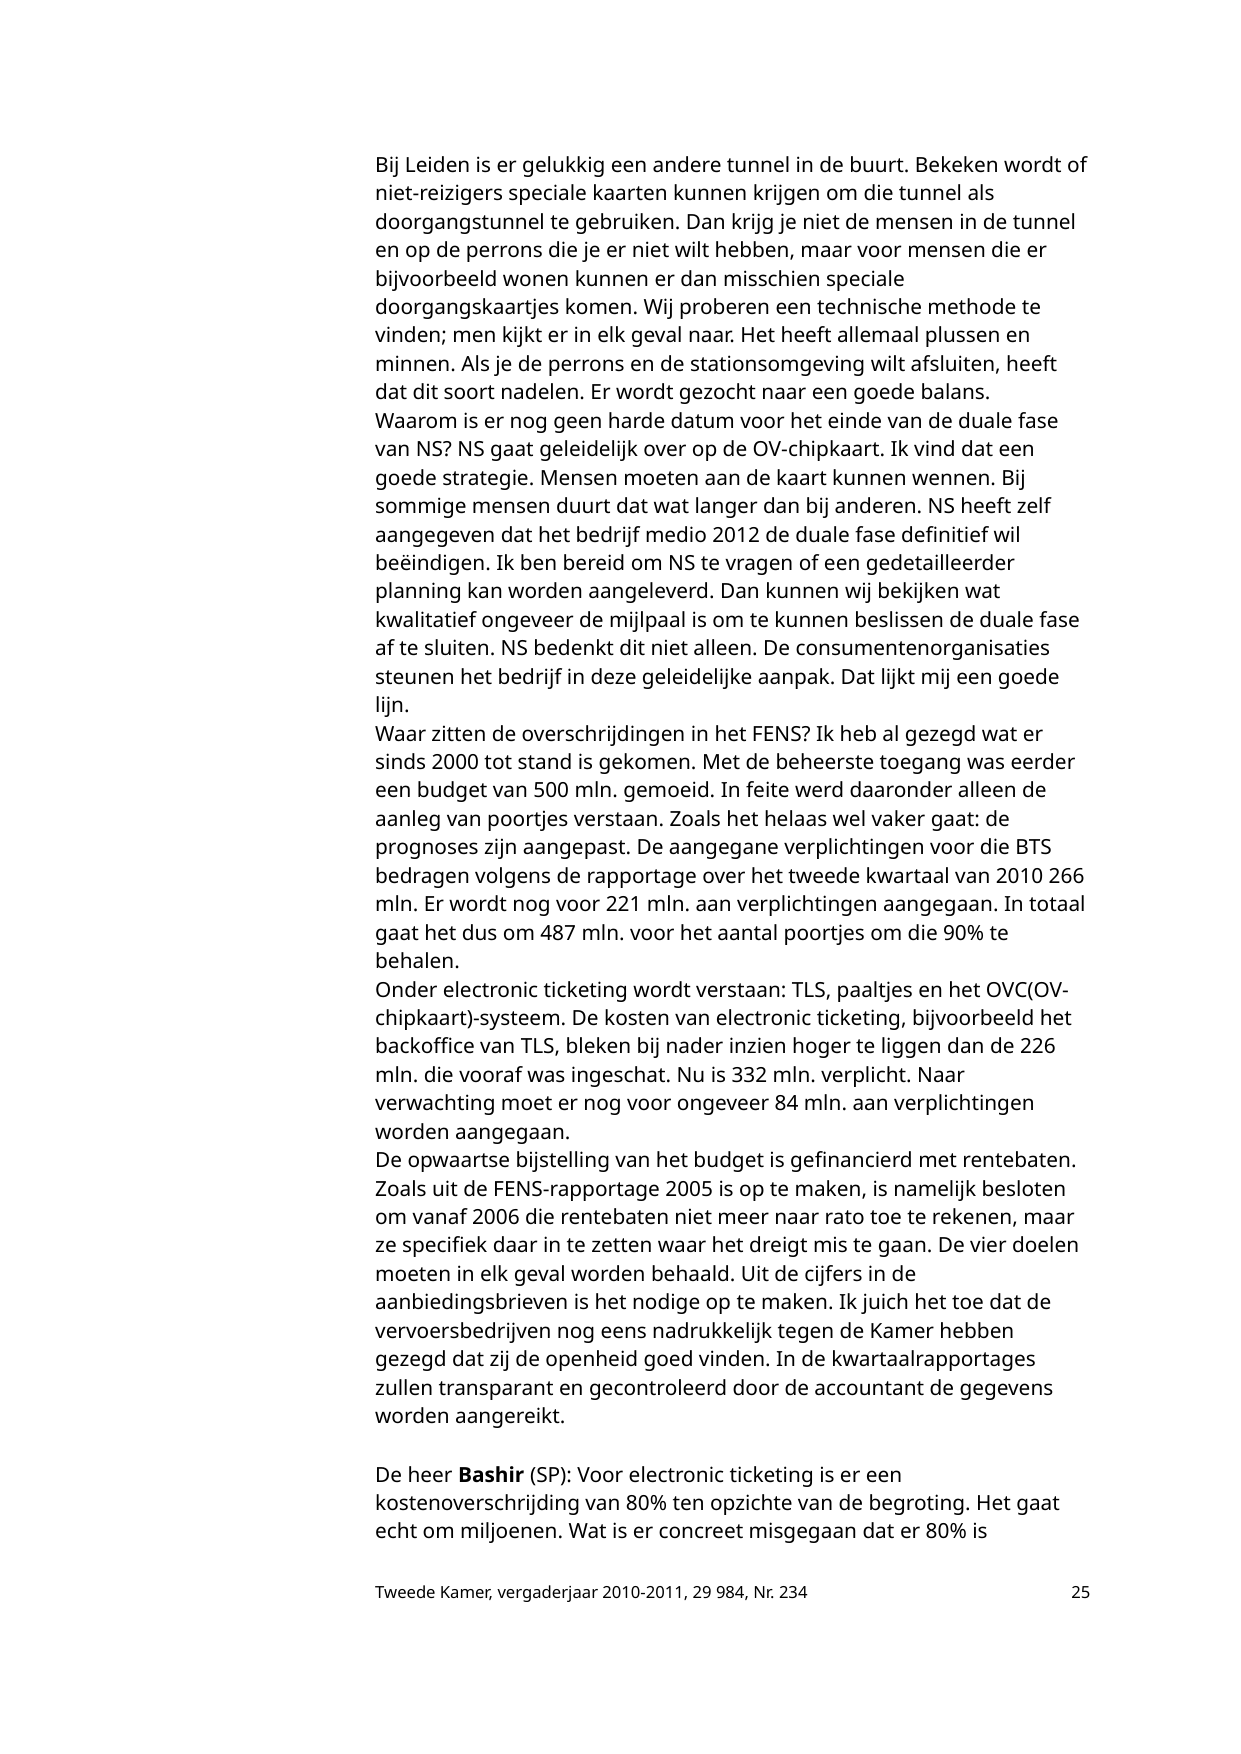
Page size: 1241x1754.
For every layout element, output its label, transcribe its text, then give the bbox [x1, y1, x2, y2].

text De opwaartse bijstelling van het budget is gefinancierd met rentebaten. Zoals uit de FENS-rapportage 2005 is op te maken, is namelijk besloten om vanaf 2006 die rentebaten niet meer naar rato toe te rekenen, maar ze specifiek daar in te zetten waar het dreigt mis te gaan. De vier doelen moeten in elk geval worden behaald. Uit de cijfers in de aanbiedingsbrieven is het nodige op te maken. Ik juich het toe dat de vervoersbedrijven nog eens nadrukkelijk tegen de Kamer hebben gezegd dat zij de openheid goed vinden. In de kwartaalrapportages zullen transparant en gecontroleerd door de accountant de gegevens worden aangereikt. [375, 1145, 1090, 1430]
text Onder electronic ticketing wordt verstaan: TLS, paaltjes en het OVC(OV-chipkaart)-systeem. De kosten van electronic ticketing, bijvoorbeeld het backoffice van TLS, bleken bij nader inzien hoger te liggen dan de 226 mln. die vooraf was ingeschat. Nu is 332 mln. verplicht. Naar verwachting moet er nog voor ongeveer 84 mln. aan verplichtingen worden aangegaan. [375, 975, 1090, 1145]
text Waar zitten de overschrijdingen in het FENS? Ik heb al gezegd wat er sinds 2000 tot stand is gekomen. Met de beheerste toegang was eerder een budget van 500 mln. gemoeid. In feite werd daaronder alleen de aanleg van poortjes verstaan. Zoals het helaas wel vaker gaat: de prognoses zijn aangepast. De aangegane verplichtingen voor die BTS bedragen volgens de rapportage over het tweede kwartaal van 2010 266 mln. Er wordt nog voor 221 mln. aan verplichtingen aangegaan. In totaal gaat het dus om 487 mln. voor het aantal poortjes om die 90% te behalen. [375, 719, 1090, 975]
text Bij Leiden is er gelukkig een andere tunnel in de buurt. Bekeken wordt of niet-reizigers speciale kaarten kunnen krijgen om die tunnel als doorgangstunnel te gebruiken. Dan krijg je niet de mensen in de tunnel en op de perrons die je er niet wilt hebben, maar voor mensen die er bijvoorbeeld wonen kunnen er dan misschien speciale doorgangskaartjes komen. Wij proberen een technische methode te vinden; men kijkt er in elk geval naar. Het heeft allemaal plussen en minnen. Als je de perrons en de stationsomgeving wilt afsluiten, heeft dat dit soort nadelen. Er wordt gezocht naar een goede balans. [375, 150, 1090, 406]
text De heer Bashir (SP): Voor electronic ticketing is er een kostenoverschrijding van 80% ten opzichte van de begroting. Het gaat echt om miljoenen. Wat is er concreet misgegaan dat er 80% is [375, 1460, 1090, 1545]
text Waarom is er nog geen harde datum voor het einde van de duale fase van NS? NS gaat geleidelijk over op de OV-chipkaart. Ik vind dat een goede strategie. Mensen moeten aan de kaart kunnen wennen. Bij sommige mensen duurt dat wat langer dan bij anderen. NS heeft zelf aangegeven dat het bedrijf medio 2012 de duale fase definitief wil beëindigen. Ik ben bereid om NS te vragen of een gedetailleerder planning kan worden aangeleverd. Dan kunnen wij bekijken wat kwalitatief ongeveer de mijlpaal is om te kunnen beslissen de duale fase af te sluiten. NS bedenkt dit niet alleen. De consumentenorganisaties steunen het bedrijf in deze geleidelijke aanpak. Dat lijkt mij een goede lijn. [375, 406, 1090, 719]
